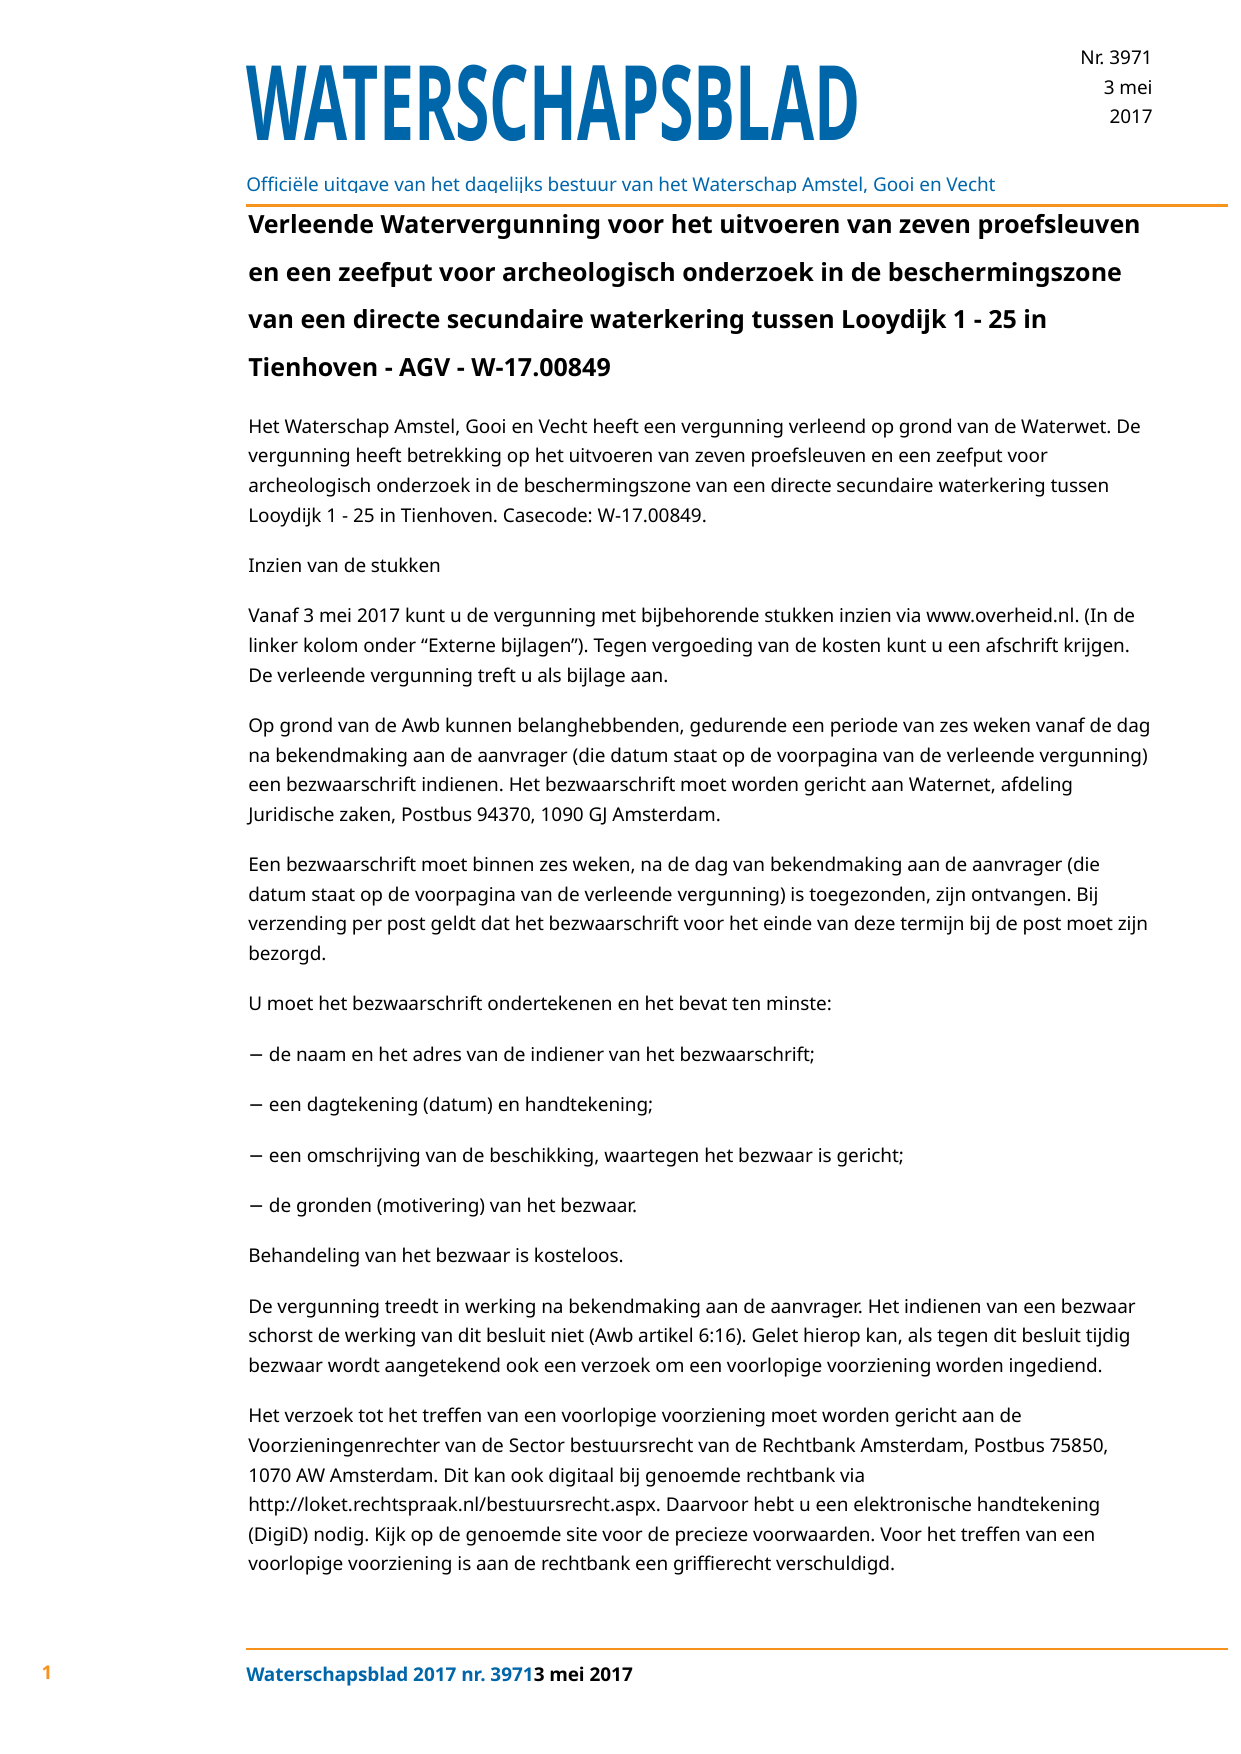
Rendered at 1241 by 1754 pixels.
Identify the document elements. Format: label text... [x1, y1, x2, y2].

text Een bezwaarschrift moet binnen zes weken, na de dag van bekendmaking aan de aanvrager (die datum staat op de voorpagina van de verleende vergunning) is toegezonden, zijn ontvangen. Bij verzending per post geldt dat het bezwaarschrift voor het einde van deze termijn bij de post moet zijn bezorgd. [248, 851, 1152, 966]
text U moet het bezwaarschrift ondertekenen en het bevat ten minste: [248, 991, 1152, 1016]
text De vergunning treedt in werking na bekendmaking aan de aanvrager. Het indienen van een bezwaar schorst de werking van dit besluit niet (Awb artikel 6:16). Gelet hierop kan, als tegen dit besluit tijdig bezwaar wordt aangetekend ook een verzoek om een voorlopige voorziening worden ingediend. [248, 1293, 1152, 1378]
text − de naam en het adres van de indiener van het bezwaarschrift; [248, 1041, 1152, 1067]
text Behandeling van het bezwaar is kosteloos. [248, 1243, 1152, 1268]
text Op grond van de Awb kunnen belanghebbenden, gedurende een periode van zes weken vanaf de dag na bekendmaking aan de aanvrager (die datum staat op de voorpagina van de verleende vergunning) een bezwaarschrift indienen. Het bezwaarschrift moet worden gericht aan Waternet, afdeling Juridische zaken, Postbus 94370, 1090 GJ Amsterdam. [248, 712, 1152, 827]
text Verleende Watervergunning voor het uitvoeren van zeven proefsleuven en een zeefput voor archeologisch onderzoek in de beschermingszone van een directe secundaire waterkering tussen Looydijk 1 - 25 in Tienhoven - AGV - W-17.00849 [248, 207, 1152, 384]
text Vanaf 3 mei 2017 kunt u de vergunning met bijbehorende stukken inzien via www.overheid.nl. (In de linker kolom onder “Externe bijlagen”). Tegen vergoeding van de kosten kunt u een afschrift krijgen. De verleende vergunning treft u als bijlage aan. [248, 603, 1152, 688]
picture [41, 47, 231, 172]
text − een omschrijving van de beschikking, waartegen het bezwaar is gericht; [248, 1142, 1152, 1168]
text − een dagtekening (datum) en handtekening; [248, 1091, 1152, 1117]
text Inzien van de stukken [248, 552, 1152, 578]
text − de gronden (motivering) van het bezwaar. [248, 1192, 1152, 1218]
text Het verzoek tot het treffen van een voorlopige voorziening moet worden gericht aan de Voorzieningenrechter van de Sector bestuursrecht van de Rechtbank Amsterdam, Postbus 75850, 1070 AW Amsterdam. Dit kan ook digitaal bij genoemde rechtbank via http://loket.rechtspraak.nl/bestuursrecht.aspx. Daarvoor hebt u een elektronische handtekening (DigiD) nodig. Kijk op de genoemde site voor de precieze voorwaarden. Voor het treffen van een voorlopige voorziening is aan de rechtbank een griffierecht verschuldigd. [248, 1403, 1152, 1576]
text Het Waterschap Amstel, Gooi en Vecht heeft een vergunning verleend op grond van de Waterwet. De vergunning heeft betrekking op het uitvoeren van zeven proefsleuven en een zeefput voor archeologisch onderzoek in de beschermingszone van een directe secundaire waterkering tussen Looydijk 1 - 25 in Tienhoven. Casecode: W-17.00849. [248, 413, 1152, 528]
